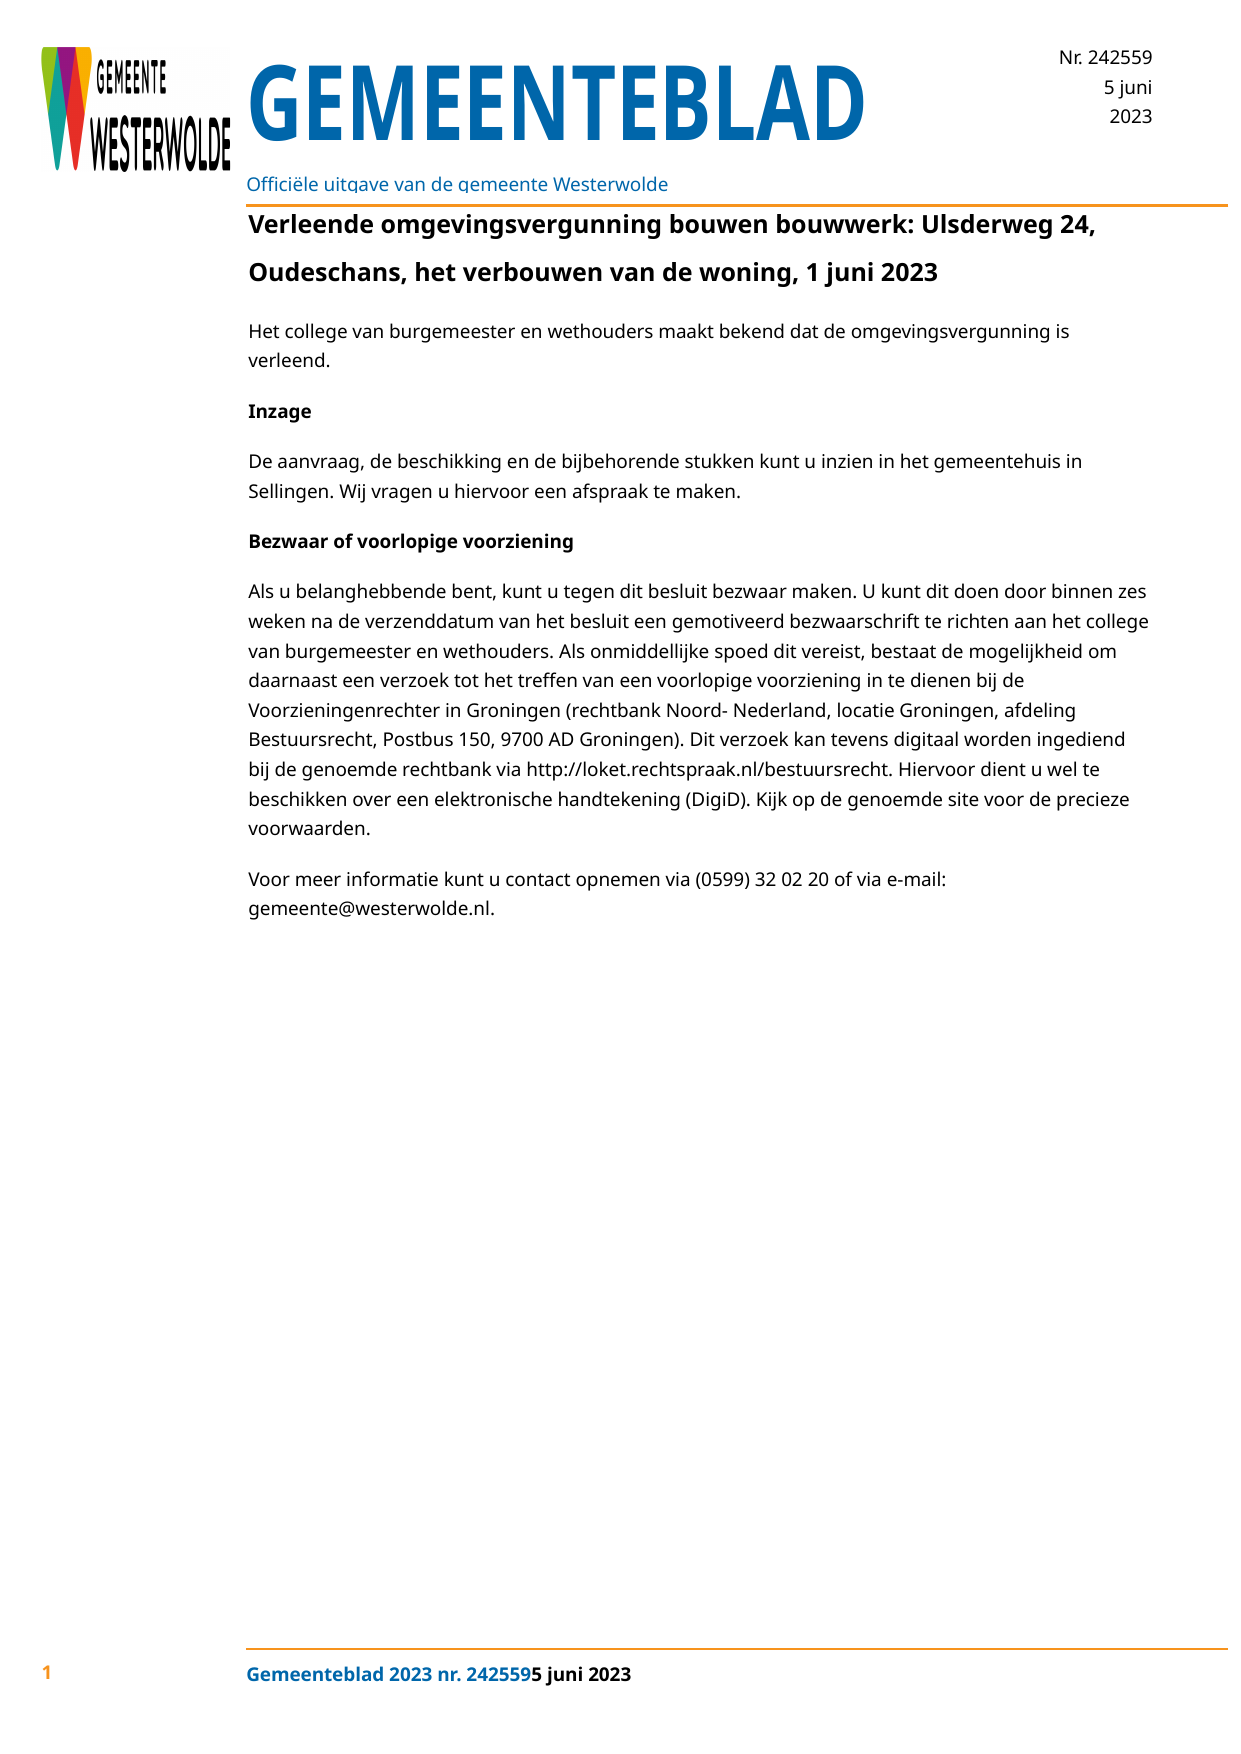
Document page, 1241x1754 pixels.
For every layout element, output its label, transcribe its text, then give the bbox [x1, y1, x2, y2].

text Als u belanghebbende bent, kunt u tegen dit besluit bezwaar maken. U kunt dit doen door binnen zes weken na de verzenddatum van het besluit een gemotiveerd bezwaarschrift te richten aan het college van burgemeester en wethouders. Als onmiddellijke spoed dit vereist, bestaat de mogelijkheid om daarnaast een verzoek tot het treffen van een voorlopige voorziening in te dienen bij de Voorzieningenrechter in Groningen (rechtbank Noord- Nederland, locatie Groningen, afdeling Bestuursrecht, Postbus 150, 9700 AD Groningen). Dit verzoek kan tevens digitaal worden ingediend bij de genoemde rechtbank via http://loket.rechtspraak.nl/bestuursrecht. Hiervoor dient u wel te beschikken over een elektronische handtekening (DigiD). Kijk op de genoemde site voor de precieze voorwaarden. [248, 579, 1152, 841]
text De aanvraag, de beschikking en de bijbehorende stukken kunt u inzien in het gemeentehuis in Sellingen. Wij vragen u hiervoor een afspraak te maken. [248, 448, 1152, 504]
picture [41, 47, 231, 172]
text Verleende omgevingsvergunning bouwen bouwwerk: Ulsderweg 24, Oudeschans, het verbouwen van de woning, 1 juni 2023 [248, 207, 1152, 288]
text Het college van burgemeester en wethouders maakt bekend dat de omgevingsvergunning is verleend. [248, 318, 1152, 373]
text Inzage [248, 398, 1152, 424]
text Bezwaar of voorlopige voorziening [248, 528, 1152, 554]
text Voor meer informatie kunt u contact opnemen via (0599) 32 02 20 of via e-mail: gemeente@westerwolde.nl. [248, 866, 1152, 921]
